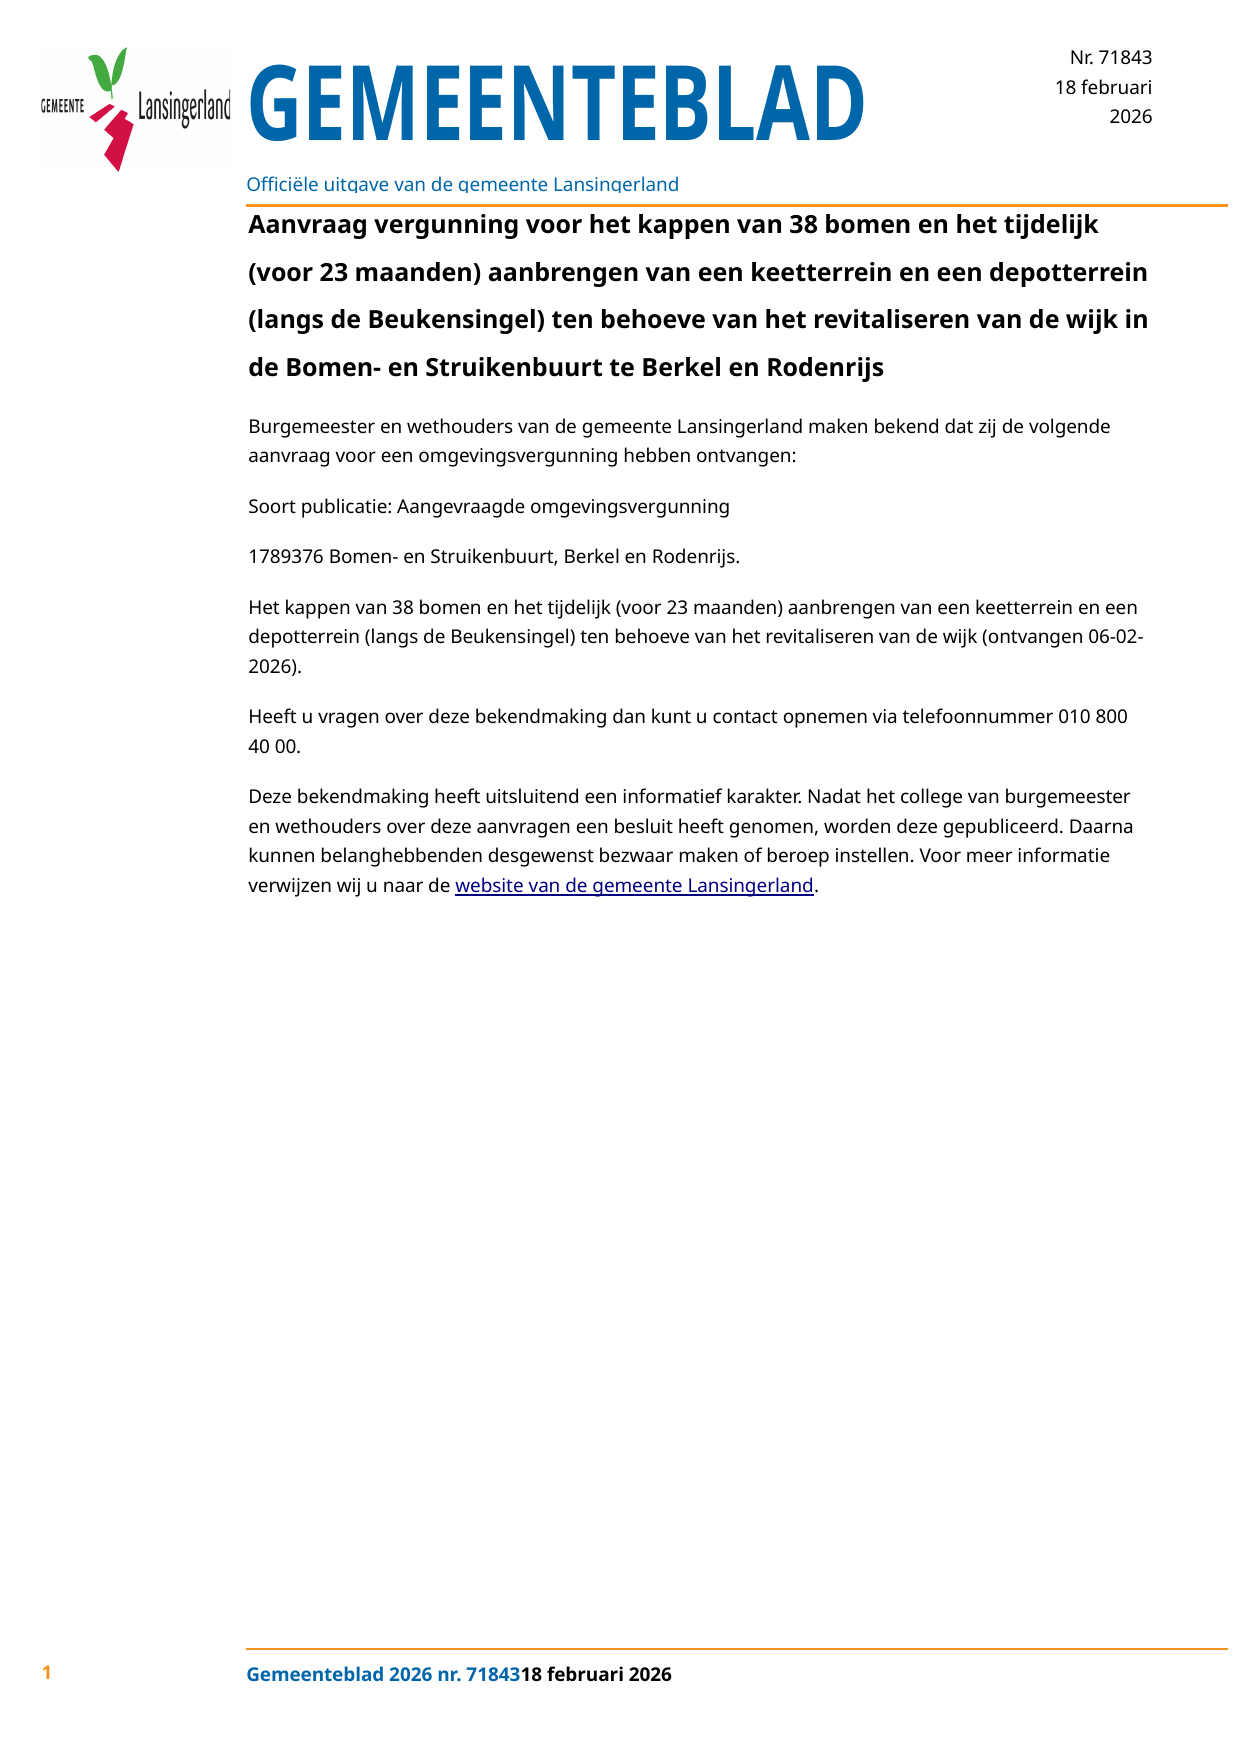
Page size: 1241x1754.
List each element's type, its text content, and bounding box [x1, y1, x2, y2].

text Heeft u vragen over deze bekendmaking dan kunt u contact opnemen via telefoonnummer 010 800 40 00. [248, 703, 1152, 759]
text 1789376 Bomen- en Struikenbuurt, Berkel en Rodenrijs. [248, 543, 1152, 569]
text Deze bekendmaking heeft uitsluitend een informatief karakter. Nadat het college van burgemeester en wethouders over deze aanvragen een besluit heeft genomen, worden deze gepubliceerd. Daarna kunnen belanghebbenden desgewenst bezwaar maken of beroep instellen. Voor meer informatie verwijzen wij u naar de website van de gemeente Lansingerland. [248, 783, 1152, 898]
text Het kappen van 38 bomen en het tijdelijk (voor 23 maanden) aanbrengen van een keetterrein en een depotterrein (langs de Beukensingel) ten behoeve van het revitaliseren van de wijk (ontvangen 06-02-2026). [248, 594, 1152, 679]
text Burgemeester en wethouders van de gemeente Lansingerland maken bekend dat zij de volgende aanvraag voor een omgevingsvergunning hebben ontvangen: [248, 413, 1152, 468]
text Aanvraag vergunning voor het kappen van 38 bomen en het tijdelijk (voor 23 maanden) aanbrengen van een keetterrein en een depotterrein (langs de Beukensingel) ten behoeve van het revitaliseren van de wijk in de Bomen- en Struikenbuurt te Berkel en Rodenrijs [248, 207, 1152, 384]
text Soort publicatie: Aangevraagde omgevingsvergunning [248, 493, 1152, 519]
picture [41, 47, 231, 172]
